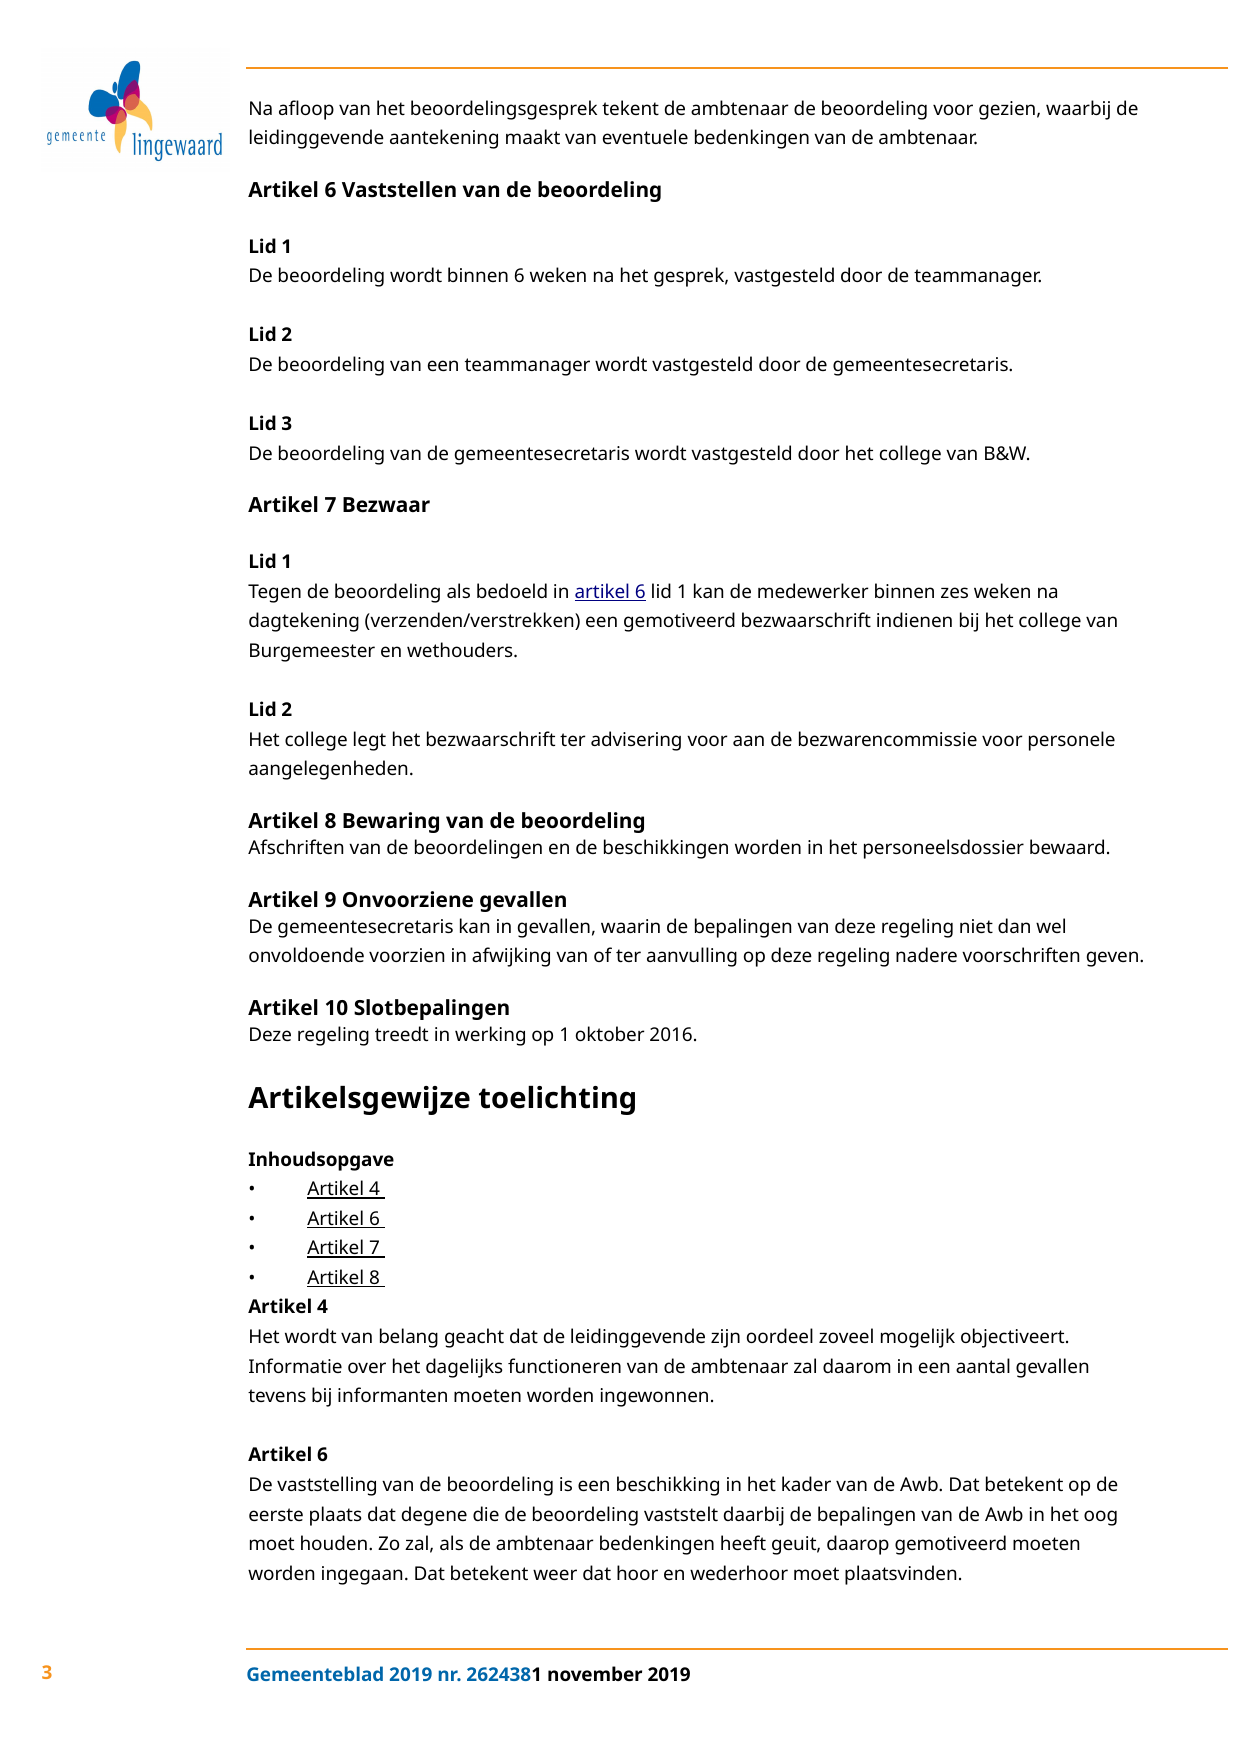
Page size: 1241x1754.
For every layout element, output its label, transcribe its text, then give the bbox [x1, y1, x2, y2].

text Artikel 7 Bezwaar [248, 490, 1152, 519]
text Lid 1 [248, 548, 1152, 574]
text De beoordeling wordt binnen 6 weken na het gesprek, vastgesteld door de teammanager. [248, 262, 1152, 288]
text Artikel 6 [248, 1442, 1152, 1467]
text Tegen de beoordeling als bedoeld in artikel 6 lid 1 kan de medewerker binnen zes weken na dagtekening (verzenden/verstrekken) een gemotiveerd bezwaarschrift indienen bij het college van Burgemeester en wethouders. [248, 578, 1152, 663]
text Lid 2 [248, 696, 1152, 722]
text Deze regeling treedt in werking op 1 oktober 2016. [248, 1022, 1152, 1047]
text Het college legt het bezwaarschrift ter advisering voor aan de bezwarencommissie voor personele aangelegenheden. [248, 726, 1152, 781]
text Artikel 8 Bewaring van de beoordeling [248, 806, 1152, 834]
text Artikel 9 Onvoorziene gevallen [248, 885, 1152, 913]
text Afschriften van de beoordelingen en de beschikkingen worden in het personeelsdossier bewaard. [248, 834, 1152, 860]
text De beoordeling van een teammanager wordt vastgesteld door de gemeentesecretaris. [248, 351, 1152, 377]
text Artikel 10 Slotbepalingen [248, 993, 1152, 1022]
text De beoordeling van de gemeentesecretaris wordt vastgesteld door het college van B&W. [248, 440, 1152, 466]
list Artikel 6 [248, 1205, 1152, 1231]
text Lid 2 [248, 322, 1152, 347]
text De gemeentesecretaris kan in gevallen, waarin de bepalingen van deze regeling niet dan wel onvoldoende voorzien in afwijking van of ter aanvulling op deze regeling nadere voorschriften geven. [248, 913, 1152, 968]
text Lid 1 [248, 233, 1152, 258]
list Artikel 4 [248, 1175, 1152, 1201]
text Na afloop van het beoordelingsgesprek tekent de ambtenaar de beoordeling voor gezien, waarbij de leidinggevende aantekening maakt van eventuele bedenkingen van de ambtenaar. [248, 95, 1152, 150]
text Het wordt van belang geacht dat de leidinggevende zijn oordeel zoveel mogelijk objectiveert. Informatie over het dagelijks functioneren van de ambtenaar zal daarom in een aantal gevallen tevens bij informanten moeten worden ingewonnen. [248, 1323, 1152, 1408]
text Artikelsgewijze toelichting [248, 1077, 1152, 1117]
list Artikel 7 [248, 1234, 1152, 1260]
list Artikel 8 [248, 1264, 1152, 1290]
text Artikel 6 Vaststellen van de beoordeling [248, 175, 1152, 203]
picture [41, 47, 231, 172]
text Inhoudsopgave [248, 1146, 1152, 1171]
text Lid 3 [248, 410, 1152, 436]
text Artikel 4 [248, 1294, 1152, 1319]
text De vaststelling van de beoordeling is een beschikking in het kader van de Awb. Dat betekent op de eerste plaats dat degene die de beoordeling vaststelt daarbij de bepalingen van de Awb in het oog moet houden. Zo zal, als de ambtenaar bedenkingen heeft geuit, daarop gemotiveerd moeten worden ingegaan. Dat betekent weer dat hoor en wederhoor moet plaatsvinden. [248, 1471, 1152, 1586]
